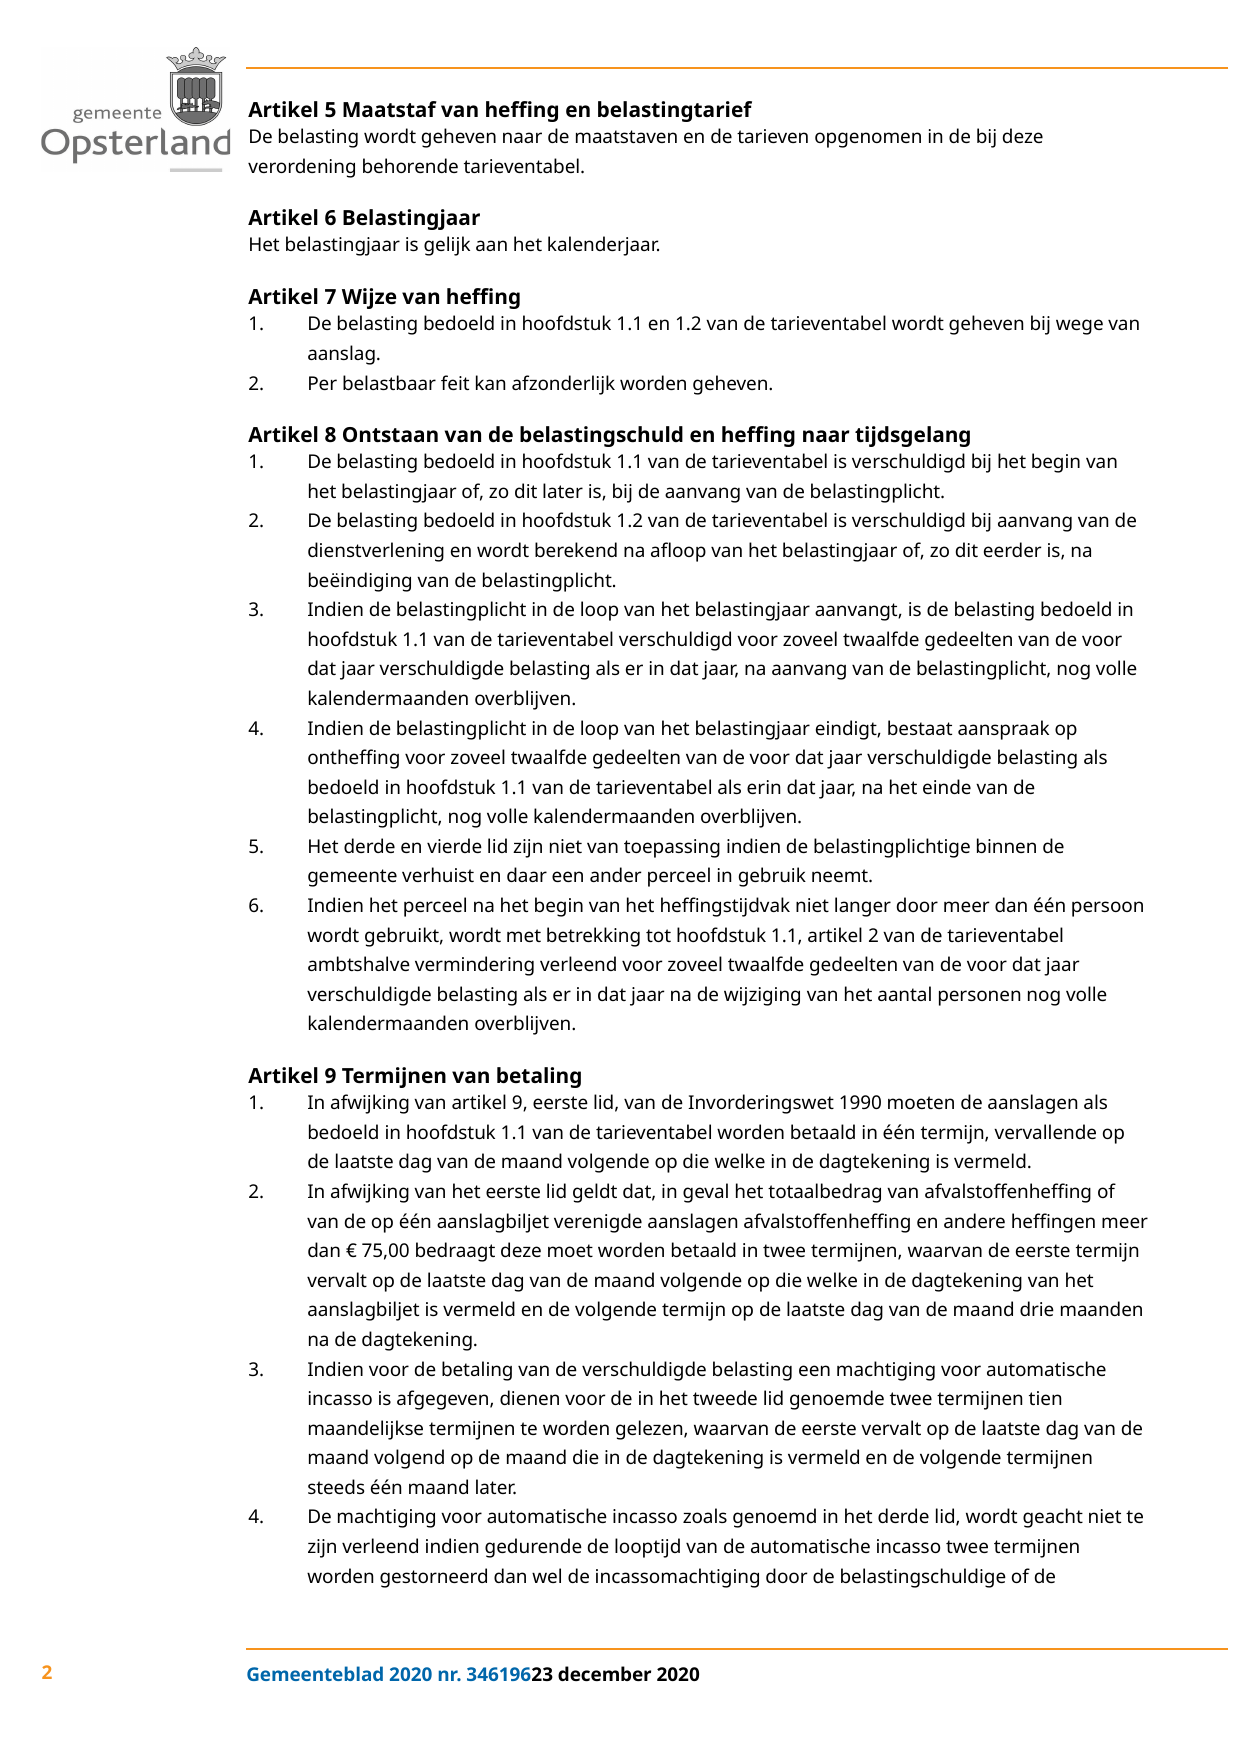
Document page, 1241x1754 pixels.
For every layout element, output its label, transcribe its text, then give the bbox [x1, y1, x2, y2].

list Indien de belastingplicht in de loop van het belastingjaar aanvangt, is de belasting bedoeld in hoofdstuk 1.1 van de tarieventabel verschuldigd voor zoveel twaalfde gedeelten van de voor dat jaar verschuldigde belasting als er in dat jaar, na aanvang van de belastingplicht, nog volle kalendermaanden overblijven. [248, 596, 1152, 711]
list Het derde en vierde lid zijn niet van toepassing indien de belastingplichtige binnen de gemeente verhuist en daar een ander perceel in gebruik neemt. [248, 833, 1152, 888]
picture [41, 47, 231, 172]
text Artikel 8 Ontstaan van de belastingschuld en heffing naar tijdsgelang [248, 420, 1152, 448]
list Indien de belastingplicht in de loop van het belastingjaar eindigt, bestaat aanspraak op ontheffing voor zoveel twaalfde gedeelten van de voor dat jaar verschuldigde belasting als bedoeld in hoofdstuk 1.1 van de tarieventabel als erin dat jaar, na het einde van de belastingplicht, nog volle kalendermaanden overblijven. [248, 715, 1152, 829]
text Het belastingjaar is gelijk aan het kalenderjaar. [248, 232, 1152, 257]
text De belasting wordt geheven naar de maatstaven en de tarieven opgenomen in de bij deze verordening behorende tarieventabel. [248, 123, 1152, 178]
list In afwijking van het eerste lid geldt dat, in geval het totaalbedrag van afvalstoffenheffing of van de op één aanslagbiljet verenigde aanslagen afvalstoffenheffing en andere heffingen meer dan € 75,00 bedraagt deze moet worden betaald in twee termijnen, waarvan de eerste termijn vervalt op de laatste dag van de maand volgende op die welke in de dagtekening van het aanslagbiljet is vermeld en de volgende termijn op de laatste dag van de maand drie maanden na de dagtekening. [248, 1178, 1152, 1352]
text Artikel 5 Maatstaf van heffing en belastingtarief [248, 95, 1152, 123]
text Artikel 7 Wijze van heffing [248, 282, 1152, 311]
list De machtiging voor automatische incasso zoals genoemd in het derde lid, wordt geacht niet te zijn verleend indien gedurende de looptijd van de automatische incasso twee termijnen worden gestorneerd dan wel de incassomachtiging door de belastingschuldige of de [248, 1504, 1152, 1588]
list Per belastbaar feit kan afzonderlijk worden geheven. [248, 370, 1152, 395]
text Artikel 6 Belastingjaar [248, 203, 1152, 232]
list Indien voor de betaling van de verschuldigde belasting een machtiging voor automatische incasso is afgegeven, dienen voor de in het tweede lid genoemde twee termijnen tien maandelijkse termijnen te worden gelezen, waarvan de eerste vervalt op de laatste dag van de maand volgend op de maand die in de dagtekening is vermeld en de volgende termijnen steeds één maand later. [248, 1356, 1152, 1500]
list Indien het perceel na het begin van het heffingstijdvak niet langer door meer dan één persoon wordt gebruikt, wordt met betrekking tot hoofdstuk 1.1, artikel 2 van de tarieventabel ambtshalve vermindering verleend voor zoveel twaalfde gedeelten van de voor dat jaar verschuldigde belasting als er in dat jaar na de wijziging van het aantal personen nog volle kalendermaanden overblijven. [248, 892, 1152, 1036]
list De belasting bedoeld in hoofdstuk 1.2 van de tarieventabel is verschuldigd bij aanvang van de dienstverlening en wordt berekend na afloop van het belastingjaar of, zo dit eerder is, na beëindiging van de belastingplicht. [248, 508, 1152, 593]
list De belasting bedoeld in hoofdstuk 1.1 van de tarieventabel is verschuldigd bij het begin van het belastingjaar of, zo dit later is, bij de aanvang van de belastingplicht. [248, 448, 1152, 504]
list De belasting bedoeld in hoofdstuk 1.1 en 1.2 van de tarieventabel wordt geheven bij wege van aanslag. [248, 311, 1152, 366]
list In afwijking van artikel 9, eerste lid, van de Invorderingswet 1990 moeten de aanslagen als bedoeld in hoofdstuk 1.1 van de tarieventabel worden betaald in één termijn, vervallende op de laatste dag van de maand volgende op die welke in de dagtekening is vermeld. [248, 1089, 1152, 1174]
text Artikel 9 Termijnen van betaling [248, 1061, 1152, 1089]
